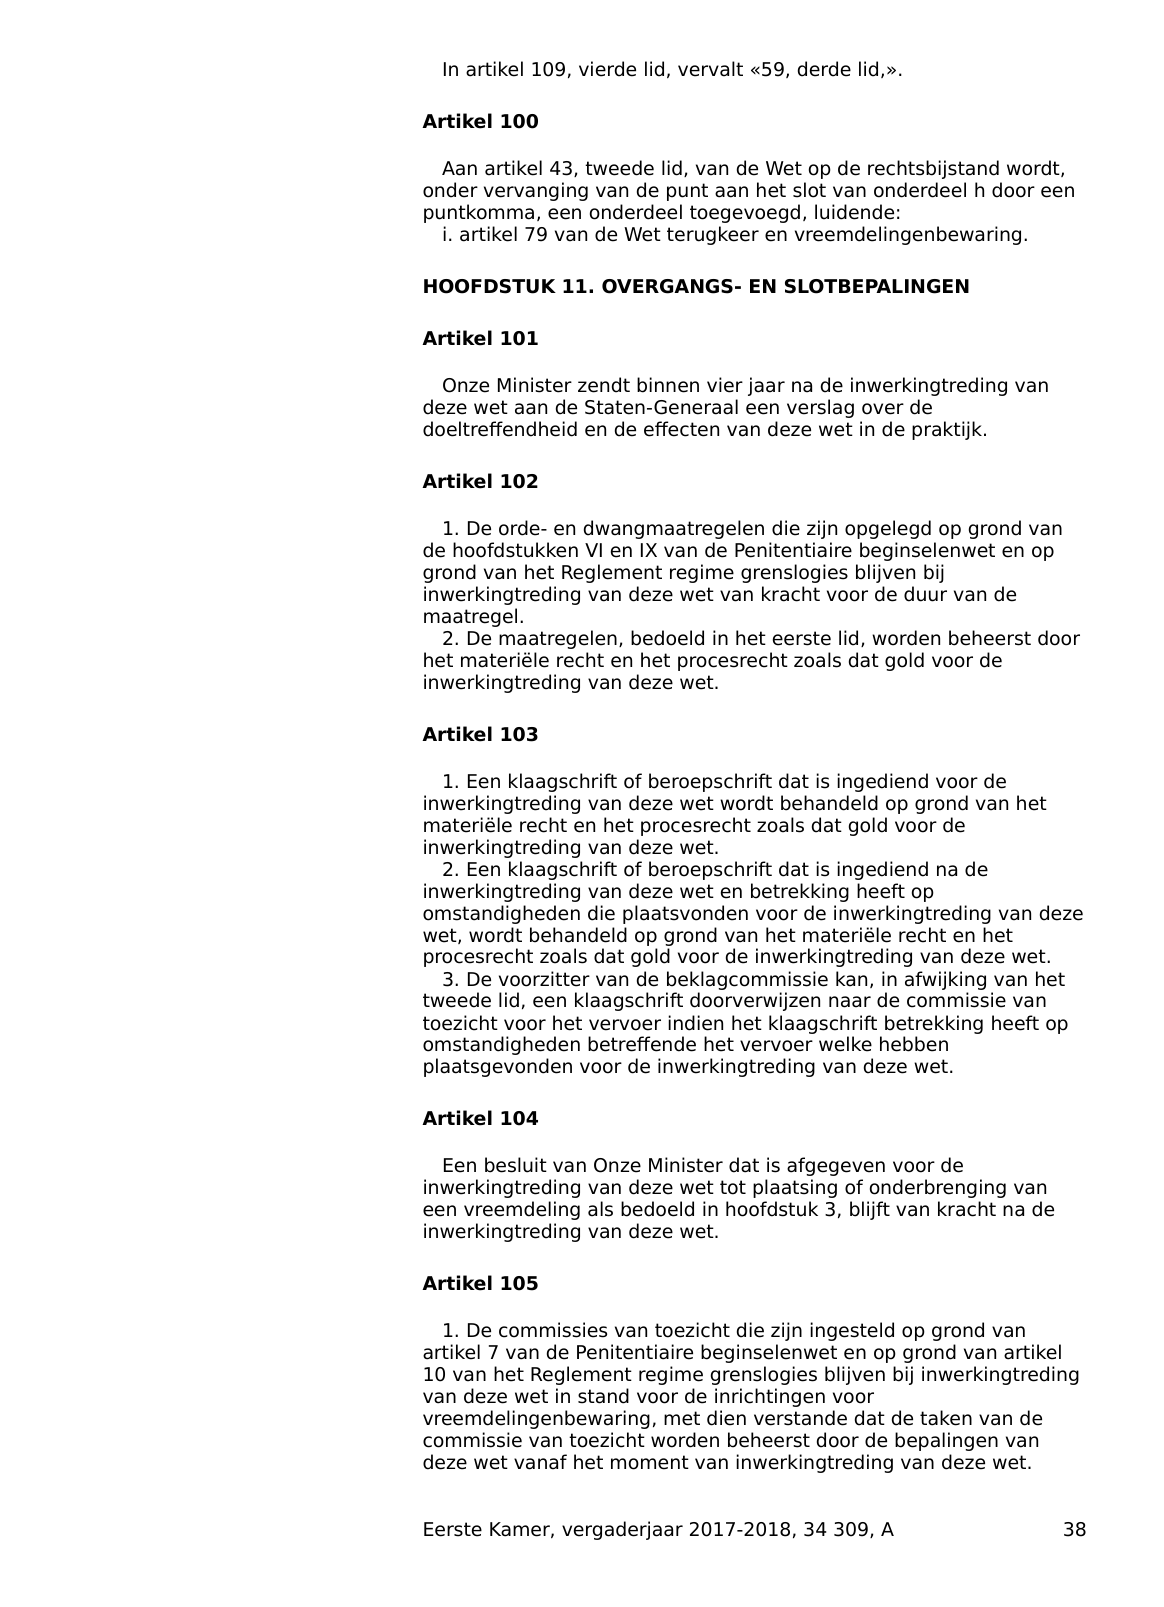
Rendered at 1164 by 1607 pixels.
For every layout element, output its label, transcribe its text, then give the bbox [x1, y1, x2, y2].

subtitle Artikel 103 [422, 724, 1087, 746]
text Aan artikel 43, tweede lid, van de Wet op de rechtsbijstand wordt, onder vervanging van de punt aan het slot van onderdeel h door een puntkomma, een onderdeel toegevoegd, luidende: [422, 158, 1087, 224]
subtitle HOOFDSTUK 11. OVERGANGS- EN SLOTBEPALINGEN [422, 276, 1087, 298]
text 2. De maatregelen, bedoeld in het eerste lid, worden beheerst door het materiële recht en het procesrecht zoals dat gold voor de inwerkingtreding van deze wet. [422, 628, 1087, 694]
subtitle Artikel 104 [422, 1108, 1087, 1130]
text Een besluit van Onze Minister dat is afgegeven voor de inwerkingtreding van deze wet tot plaatsing of onderbrenging van een vreemdeling als bedoeld in hoofdstuk 3, blijft van kracht na de inwerkingtreding van deze wet. [422, 1155, 1087, 1243]
subtitle Artikel 100 [422, 111, 1087, 133]
text 1. De commissies van toezicht die zijn ingesteld op grond van artikel 7 van de Penitentiaire beginselenwet en op grond van artikel 10 van het Reglement regime grenslogies blijven bij inwerkingtreding van deze wet in stand voor de inrichtingen voor vreemdelingenbewaring, met dien verstande dat de taken van de commissie van toezicht worden beheerst door de bepalingen van deze wet vanaf het moment van inwerkingtreding van deze wet. [422, 1320, 1087, 1474]
text 1. De orde- en dwangmaatregelen die zijn opgelegd op grond van de hoofdstukken VI en IX van de Penitentiaire beginselenwet en op grond van het Reglement regime grenslogies blijven bij inwerkingtreding van deze wet van kracht voor de duur van de maatregel. [422, 518, 1087, 628]
text 2. Een klaagschrift of beroepschrift dat is ingediend na de inwerkingtreding van deze wet en betrekking heeft op omstandigheden die plaatsvonden voor de inwerkingtreding van deze wet, wordt behandeld op grond van het materiële recht en het procesrecht zoals dat gold voor de inwerkingtreding van deze wet. [422, 858, 1087, 968]
text Onze Minister zendt binnen vier jaar na de inwerkingtreding van deze wet aan de Staten-Generaal een verslag over de doeltreffendheid en de effecten van deze wet in de praktijk. [422, 375, 1087, 441]
text 1. Een klaagschrift of beroepschrift dat is ingediend voor de inwerkingtreding van deze wet wordt behandeld op grond van het materiële recht en het procesrecht zoals dat gold voor de inwerkingtreding van deze wet. [422, 771, 1087, 858]
text In artikel 109, vierde lid, vervalt «59, derde lid,». [422, 59, 1087, 81]
text 3. De voorzitter van de beklagcommissie kan, in afwijking van het tweede lid, een klaagschrift doorverwijzen naar de commissie van toezicht voor het vervoer indien het klaagschrift betrekking heeft op omstandigheden betreffende het vervoer welke hebben plaatsgevonden voor de inwerkingtreding van deze wet. [422, 968, 1087, 1078]
text i. artikel 79 van de Wet terugkeer en vreemdelingenbewaring. [422, 224, 1087, 246]
subtitle Artikel 105 [422, 1273, 1087, 1295]
subtitle Artikel 102 [422, 471, 1087, 493]
subtitle Artikel 101 [422, 328, 1087, 350]
